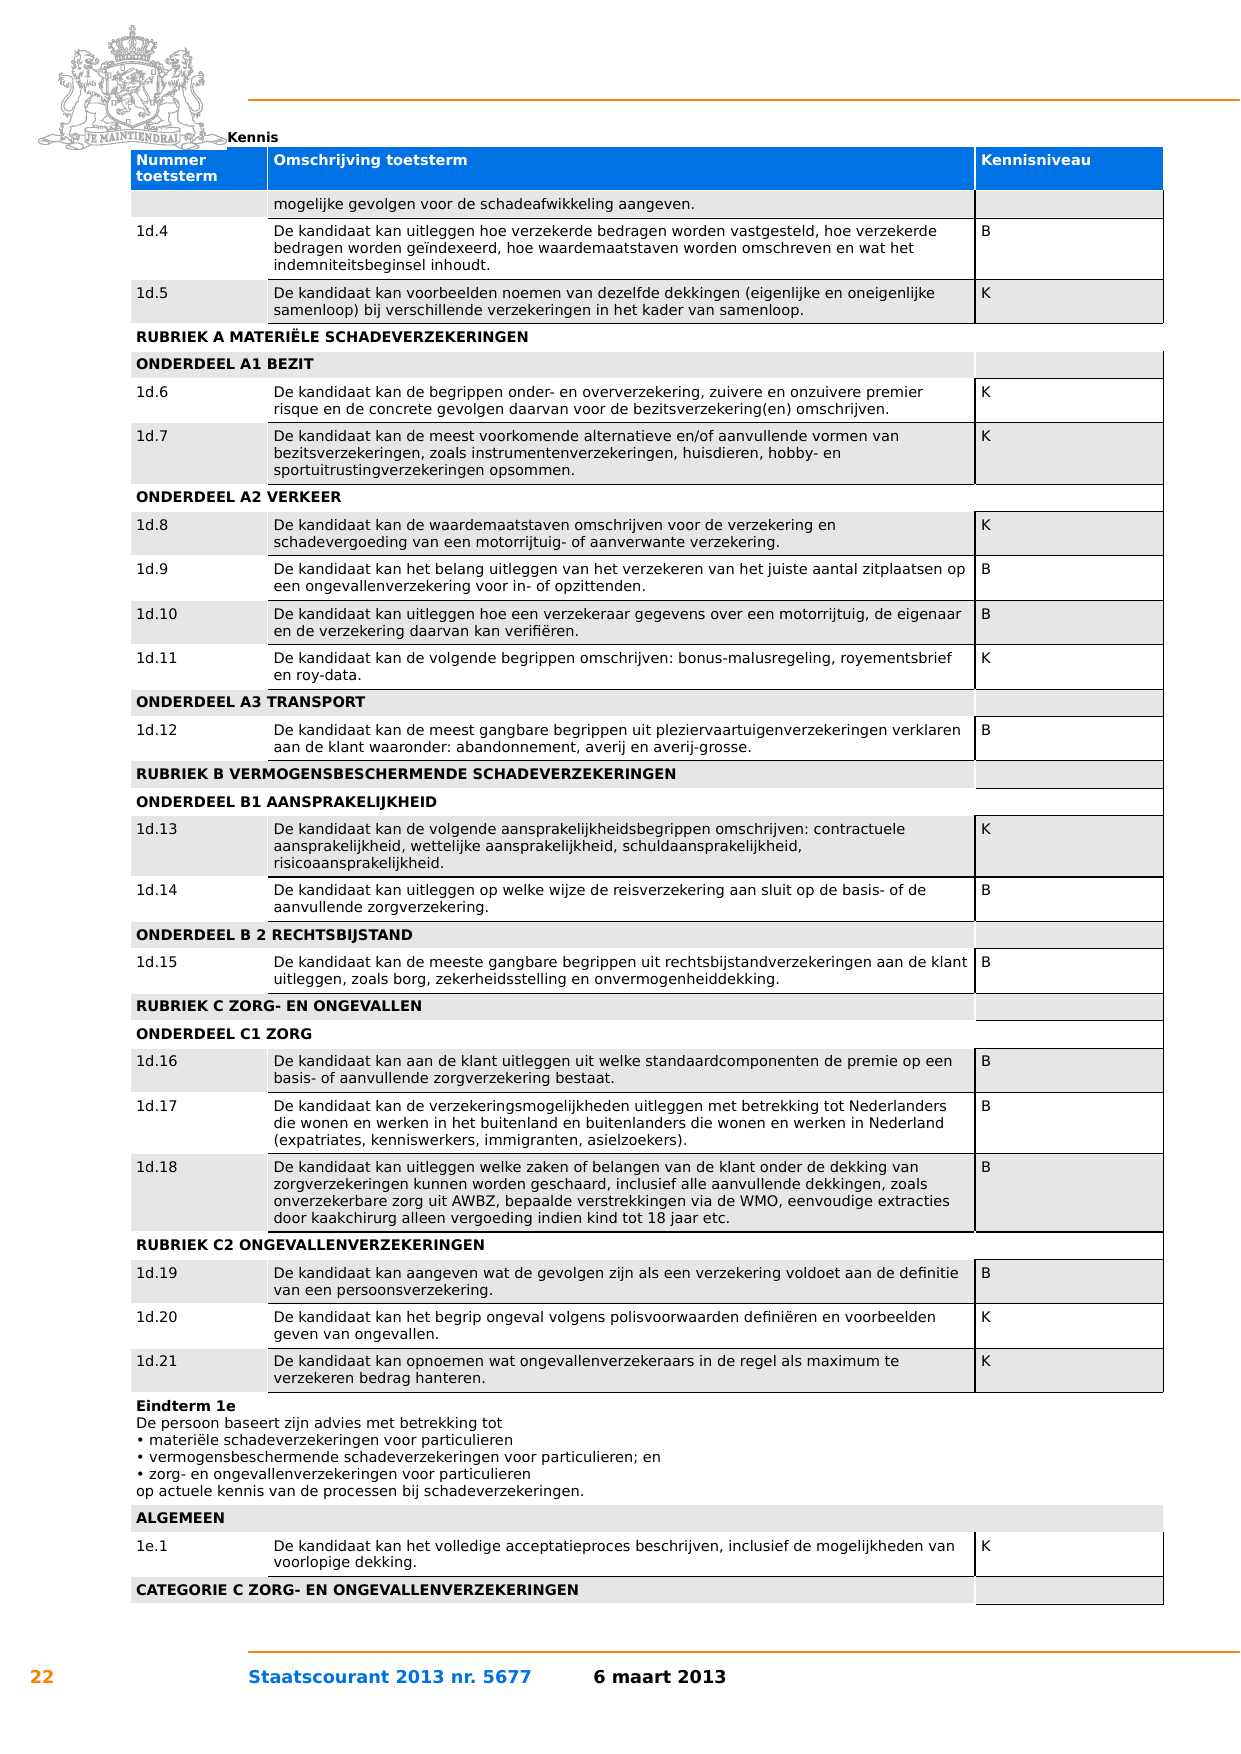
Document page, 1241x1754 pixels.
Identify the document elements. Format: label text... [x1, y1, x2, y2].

table_cell [131, 191, 267, 217]
table_cell 1d.7 [131, 423, 267, 484]
table_cell 1d.19 [131, 1260, 267, 1303]
table_cell 1d.6 [131, 379, 267, 422]
table_cell B [976, 717, 1163, 760]
table_cell De kandidaat kan de verzekeringsmogelijkheden uitleggen met betrekking tot Nederlanders die wonen en werken in het buitenland en buitenlanders die wonen en werken in Nederland (expatriates, kenniswerkers, immigranten, asielzoekers). [268, 1093, 974, 1153]
table_cell 1d.14 [131, 878, 267, 921]
table_cell 1d.12 [131, 717, 267, 760]
table_cell De kandidaat kan het volledige acceptatieproces beschrijven, inclusief de mogelijkheden van voorlopige dekking. [268, 1533, 974, 1576]
table_cell [976, 191, 1163, 217]
table_cell B [976, 219, 1163, 279]
table_cell CATEGORIE C ZORG- EN ONGEVALLENVERZEKERINGEN [131, 1577, 974, 1603]
table_cell RUBRIEK A MATERIËLE SCHADEVERZEKERINGEN [131, 324, 1163, 351]
table_cell 1d.8 [131, 512, 267, 555]
table_cell [976, 761, 1163, 788]
table_cell 1d.10 [131, 601, 267, 644]
table_cell 1d.17 [131, 1093, 267, 1153]
table_cell [976, 690, 1163, 716]
table_cell ONDERDEEL B1 AANSPRAKELIJKHEID [131, 789, 974, 815]
table_cell ONDERDEEL C1 ZORG [131, 1021, 974, 1047]
table_cell 1d.20 [131, 1304, 267, 1348]
table_cell K [976, 1533, 1163, 1576]
table_cell K [976, 816, 1163, 876]
table_cell De kandidaat kan de volgende begrippen omschrijven: bonus-malusregeling, royementsbrief en roy-data. [268, 645, 974, 688]
table_cell De kandidaat kan de meest gangbare begrippen uit pleziervaartuigenverzekeringen verklaren aan de klant waaronder: abandonnement, averij en averij-grosse. [268, 717, 974, 760]
table_cell De kandidaat kan aangeven wat de gevolgen zijn als een verzekering voldoet aan de definitie van een persoonsverzekering. [268, 1260, 974, 1303]
picture [38, 25, 227, 150]
table_cell [976, 1021, 1163, 1047]
table_cell De kandidaat kan het begrip ongeval volgens polisvoorwaarden definiëren en voorbeelden geven van ongevallen. [268, 1304, 974, 1348]
table_cell K [976, 512, 1163, 555]
table_cell mogelijke gevolgen voor de schadeafwikkeling aangeven. [268, 191, 974, 217]
table_cell K [976, 1349, 1163, 1392]
table_cell De kandidaat kan de volgende aansprakelijkheidsbegrippen omschrijven: contractuele aansprakelijkheid, wettelijke aansprakelijkheid, schuldaansprakelijkheid, risicoaansprakelijkheid. [268, 816, 974, 876]
table_cell De kandidaat kan de waardemaatstaven omschrijven voor de verzekering en schadevergoeding van een motorrijtuig- of aanverwante verzekering. [268, 512, 974, 555]
table_cell B [976, 1154, 1163, 1231]
table_cell Kennisniveau [976, 147, 1163, 190]
table_cell [976, 1577, 1163, 1603]
table_cell [976, 1233, 1163, 1259]
table_cell K [976, 280, 1163, 323]
table_cell Omschrijving toetsterm [268, 147, 974, 190]
table_cell B [976, 1093, 1163, 1153]
table_cell 1d.5 [131, 280, 267, 323]
table_cell ONDERDEEL A2 VERKEER [131, 485, 974, 511]
table_cell K [976, 423, 1163, 484]
table_cell 1d.21 [131, 1349, 267, 1392]
table_cell De kandidaat kan uitleggen hoe een verzekeraar gegevens over een motorrijtuig, de eigenaar en de verzekering daarvan kan verifiëren. [268, 601, 974, 644]
table_cell RUBRIEK C ZORG- EN ONGEVALLEN [131, 994, 974, 1020]
table_cell B [976, 1049, 1163, 1092]
table_cell De kandidaat kan aan de klant uitleggen uit welke standaardcomponenten de premie op een basis- of aanvullende zorgverzekering bestaat. [268, 1049, 974, 1092]
table_cell [976, 922, 1163, 948]
table_cell RUBRIEK B VERMOGENSBESCHERMENDE SCHADEVERZEKERINGEN [131, 761, 974, 788]
table_cell 1e.1 [131, 1533, 267, 1576]
table_cell [976, 994, 1163, 1020]
table_cell De kandidaat kan voorbeelden noemen van dezelfde dekkingen (eigenlijke en oneigenlijke samenloop) bij verschillende verzekeringen in het kader van samenloop. [268, 280, 974, 323]
table_cell K [976, 645, 1163, 688]
table_cell B [976, 601, 1163, 644]
table_header Kennis [227, 130, 1163, 146]
table_cell 1d.4 [131, 219, 267, 279]
table_cell K [976, 1304, 1163, 1348]
table_cell 1d.18 [131, 1154, 267, 1231]
table_cell De kandidaat kan de meeste gangbare begrippen uit rechtsbijstandverzekeringen aan de klant uitleggen, zoals borg, zekerheidsstelling en onvermogenheiddekking. [268, 949, 974, 993]
table_cell ALGEMEEN [131, 1505, 1163, 1532]
table_cell De kandidaat kan uitleggen hoe verzekerde bedragen worden vastgesteld, hoe verzekerde bedragen worden geïndexeerd, hoe waardemaatstaven worden omschreven en wat het indemniteitsbeginsel inhoudt. [268, 219, 974, 279]
table_cell ONDERDEEL B 2 RECHTSBIJSTAND [131, 922, 974, 948]
table_cell B [976, 949, 1163, 993]
table_cell B [976, 556, 1163, 600]
table_cell 1d.9 [131, 556, 267, 600]
table_cell K [976, 379, 1163, 422]
table_cell 1d.11 [131, 645, 267, 688]
table_cell 1d.16 [131, 1049, 267, 1092]
table_cell De kandidaat kan uitleggen op welke wijze de reisverzekering aan sluit op de basis- of de aanvullende zorgverzekering. [268, 878, 974, 921]
table_cell [976, 485, 1163, 511]
table_cell B [976, 1260, 1163, 1303]
table_cell RUBRIEK C2 ONGEVALLENVERZEKERINGEN [131, 1233, 974, 1259]
table_cell De kandidaat kan uitleggen welke zaken of belangen van de klant onder de dekking van zorgverzekeringen kunnen worden geschaard, inclusief alle aanvullende dekkingen, zoals onverzekerbare zorg uit AWBZ, bepaalde verstrekkingen via de WMO, eenvoudige extracties door kaakchirurg alleen vergoeding indien kind tot 18 jaar etc. [268, 1154, 974, 1231]
table_cell [976, 352, 1163, 378]
table_cell ONDERDEEL A1 BEZIT [131, 352, 974, 378]
table_cell De kandidaat kan de begrippen onder- en oververzekering, zuivere en onzuivere premier risque en de concrete gevolgen daarvan voor de bezitsverzekering(en) omschrijven. [268, 379, 974, 422]
table_cell 1d.15 [131, 949, 267, 993]
table_cell [976, 789, 1163, 815]
table_cell De kandidaat kan opnoemen wat ongevallenverzekeraars in de regel als maximum te verzekeren bedrag hanteren. [268, 1349, 974, 1392]
table_cell De kandidaat kan de meest voorkomende alternatieve en/of aanvullende vormen van bezitsverzekeringen, zoals instrumentenverzekeringen, huisdieren, hobby- en sportuitrustingverzekeringen opsommen. [268, 423, 974, 484]
table_cell 1d.13 [131, 816, 267, 876]
table_cell Nummer toetsterm [131, 147, 267, 190]
table_cell ONDERDEEL A3 TRANSPORT [131, 690, 974, 716]
table_cell Eindterm 1e De persoon baseert zijn advies met betrekking tot • materiële schadeverzekeringen voor particulieren • vermogensbeschermende schadeverzekeringen voor particulieren; en • zorg- en ongevallenverzekeringen voor particulieren op actuele kennis van de processen bij schadeverzekeringen. [131, 1393, 1163, 1504]
table_cell B [976, 878, 1163, 921]
table_cell De kandidaat kan het belang uitleggen van het verzekeren van het juiste aantal zitplaatsen op een ongevallenverzekering voor in- of opzittenden. [268, 556, 974, 600]
